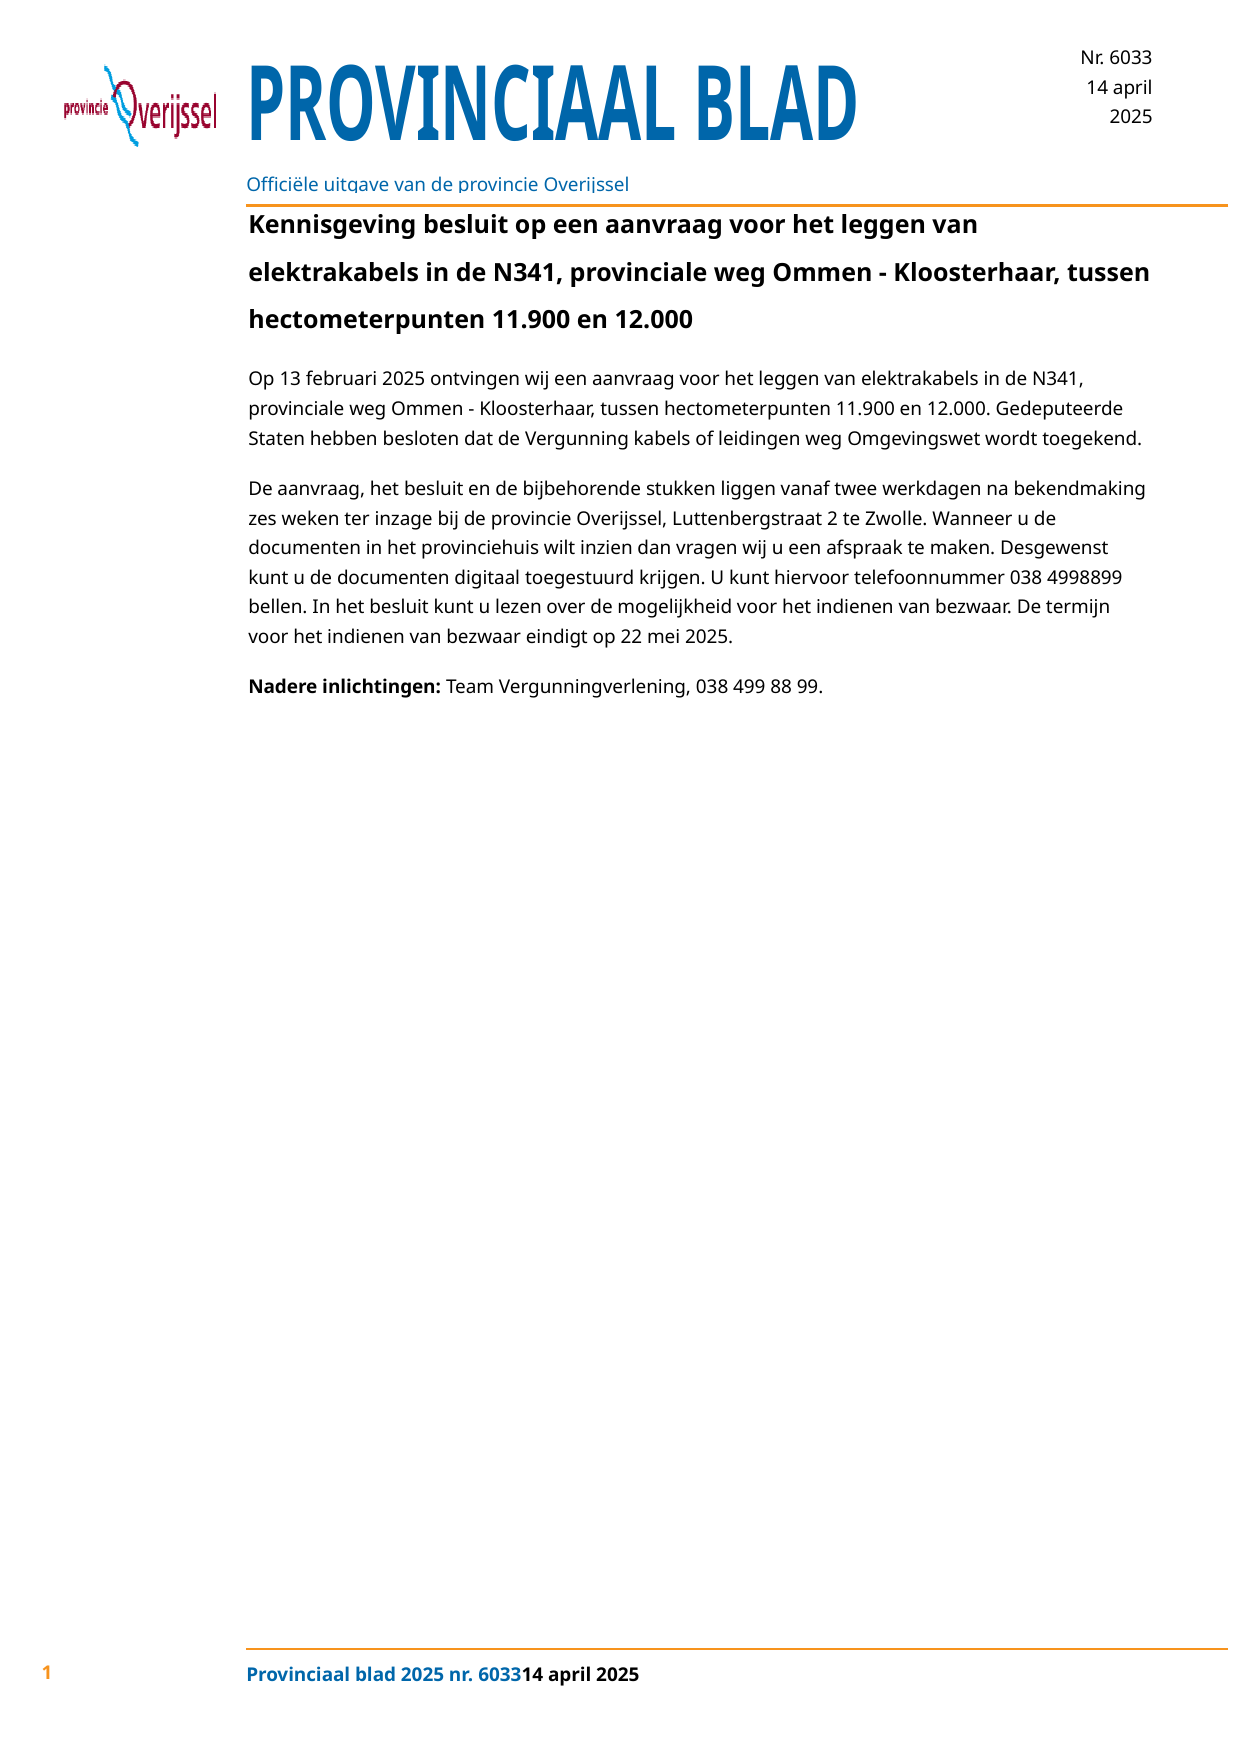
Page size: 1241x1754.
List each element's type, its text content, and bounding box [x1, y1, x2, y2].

text Nadere inlichtingen: Team Vergunningverlening, 038 499 88 99. [248, 673, 1152, 699]
text Op 13 februari 2025 ontvingen wij een aanvraag voor het leggen van elektrakabels in de N341, provinciale weg Ommen - Kloosterhaar, tussen hectometerpunten 11.900 en 12.000. Gedeputeerde Staten hebben besloten dat de Vergunning kabels of leidingen weg Omgevingswet wordt toegekend. [248, 366, 1152, 450]
picture [41, 47, 231, 172]
text Kennisgeving besluit op een aanvraag voor het leggen van elektrakabels in de N341, provinciale weg Ommen - Kloosterhaar, tussen hectometerpunten 11.900 en 12.000 [248, 207, 1152, 336]
text De aanvraag, het besluit en de bijbehorende stukken liggen vanaf twee werkdagen na bekendmaking zes weken ter inzage bij de provincie Overijssel, Luttenbergstraat 2 te Zwolle. Wanneer u de documenten in het provinciehuis wilt inzien dan vragen wij u een afspraak te maken. Desgewenst kunt u de documenten digitaal toegestuurd krijgen. U kunt hiervoor telefoonnummer 038 4998899 bellen. In het besluit kunt u lezen over de mogelijkheid voor het indienen van bezwaar. De termijn voor het indienen van bezwaar eindigt op 22 mei 2025. [248, 475, 1152, 649]
